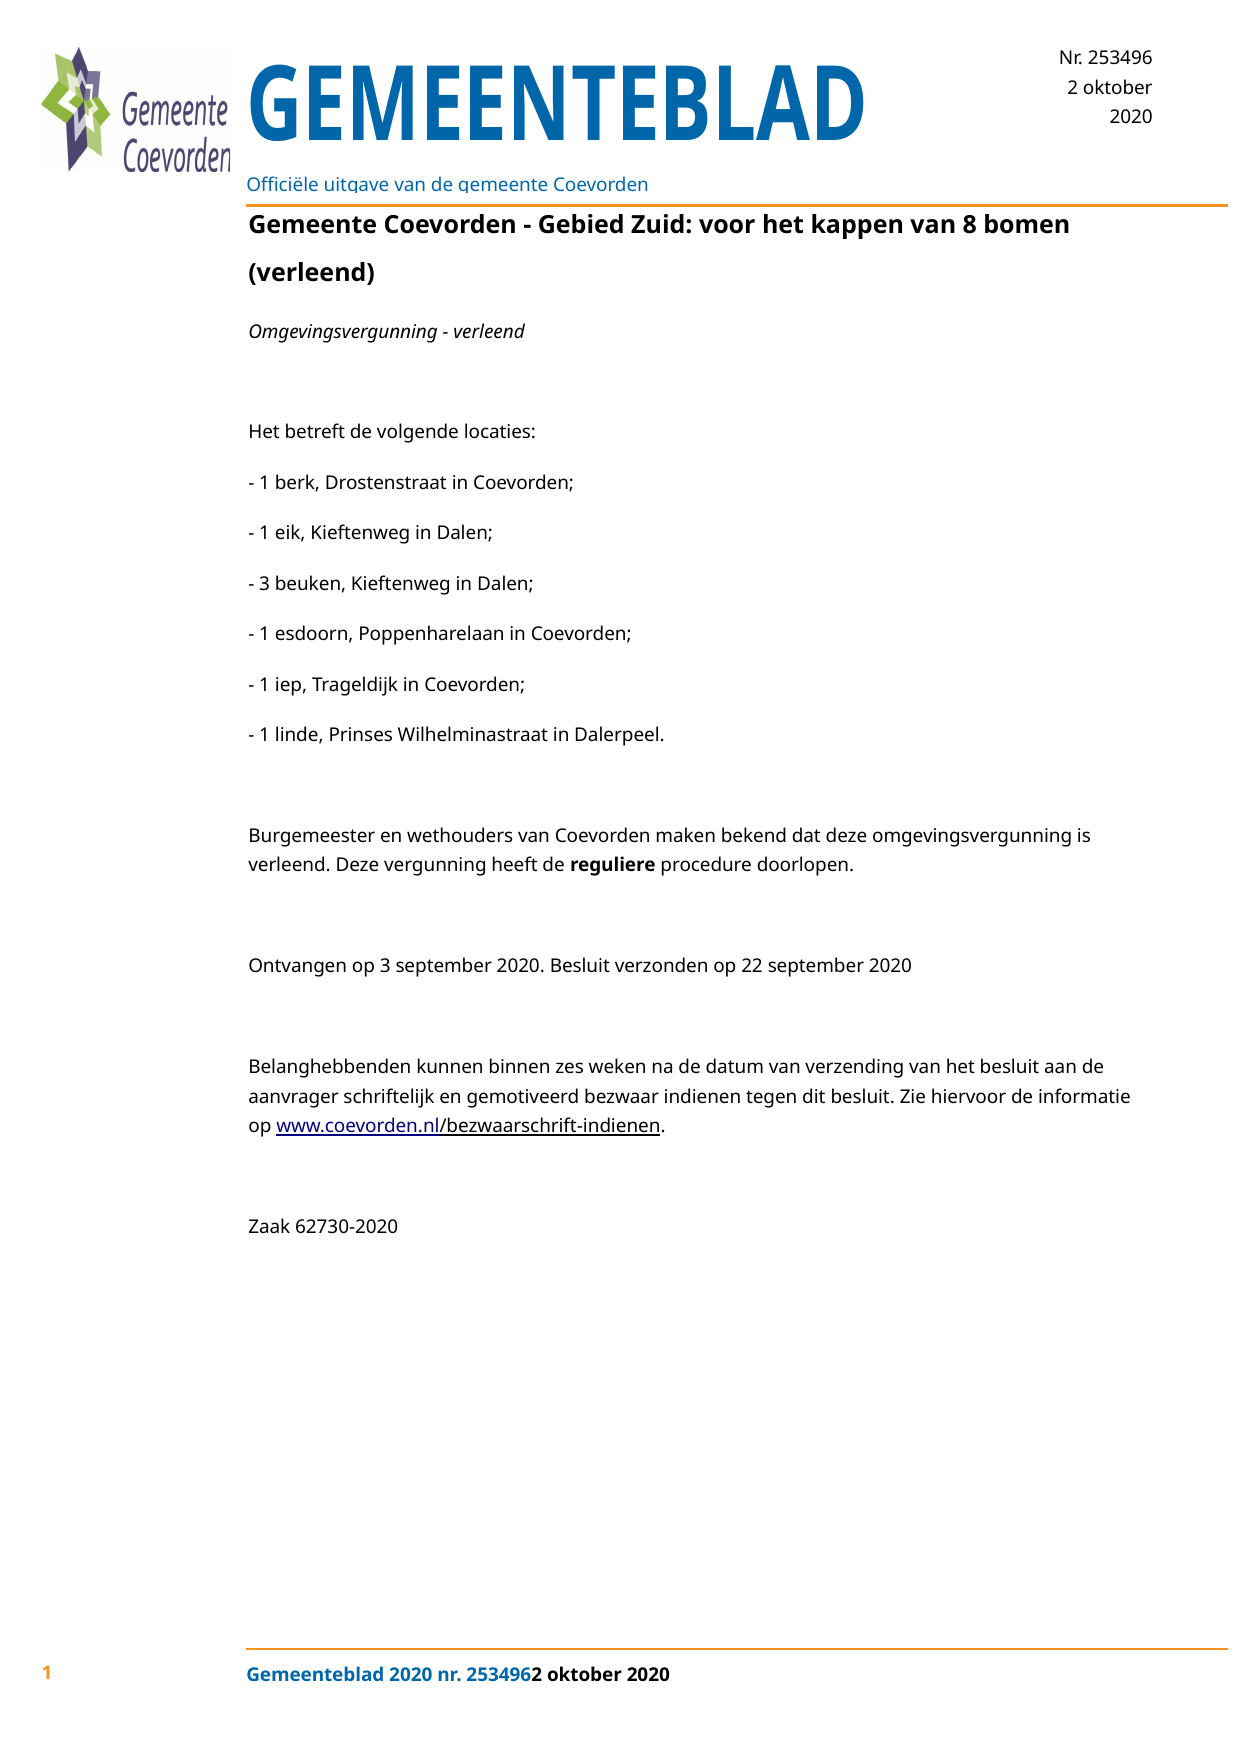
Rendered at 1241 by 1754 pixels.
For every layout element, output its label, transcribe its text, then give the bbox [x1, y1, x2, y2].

text Omgevingsvergunning - verleend [248, 318, 1152, 344]
text Zaak 62730-2020 [248, 1213, 1152, 1239]
text - 1 esdoorn, Poppenharelaan in Coevorden; [248, 620, 1152, 646]
text - 1 eik, Kieftenweg in Dalen; [248, 519, 1152, 545]
picture [41, 47, 231, 172]
text - 3 beuken, Kieftenweg in Dalen; [248, 570, 1152, 596]
text Ontvangen op 3 september 2020. Besluit verzonden op 22 september 2020 [248, 952, 1152, 978]
text - 1 berk, Drostenstraat in Coevorden; [248, 469, 1152, 495]
text Het betreft de volgende locaties: [248, 419, 1152, 444]
text Burgemeester en wethouders van Coevorden maken bekend dat deze omgevingsvergunning is verleend. Deze vergunning heeft de reguliere procedure doorlopen. [248, 822, 1152, 877]
text - 1 linde, Prinses Wilhelminastraat in Dalerpeel. [248, 721, 1152, 747]
text Gemeente Coevorden - Gebied Zuid: voor het kappen van 8 bomen (verleend) [248, 207, 1152, 288]
text - 1 iep, Trageldijk in Coevorden; [248, 671, 1152, 697]
text Belanghebbenden kunnen binnen zes weken na de datum van verzending van het besluit aan de aanvrager schriftelijk en gemotiveerd bezwaar indienen tegen dit besluit. Zie hiervoor de informatie op www.coevorden.nl/bezwaarschrift-indienen. [248, 1053, 1152, 1138]
